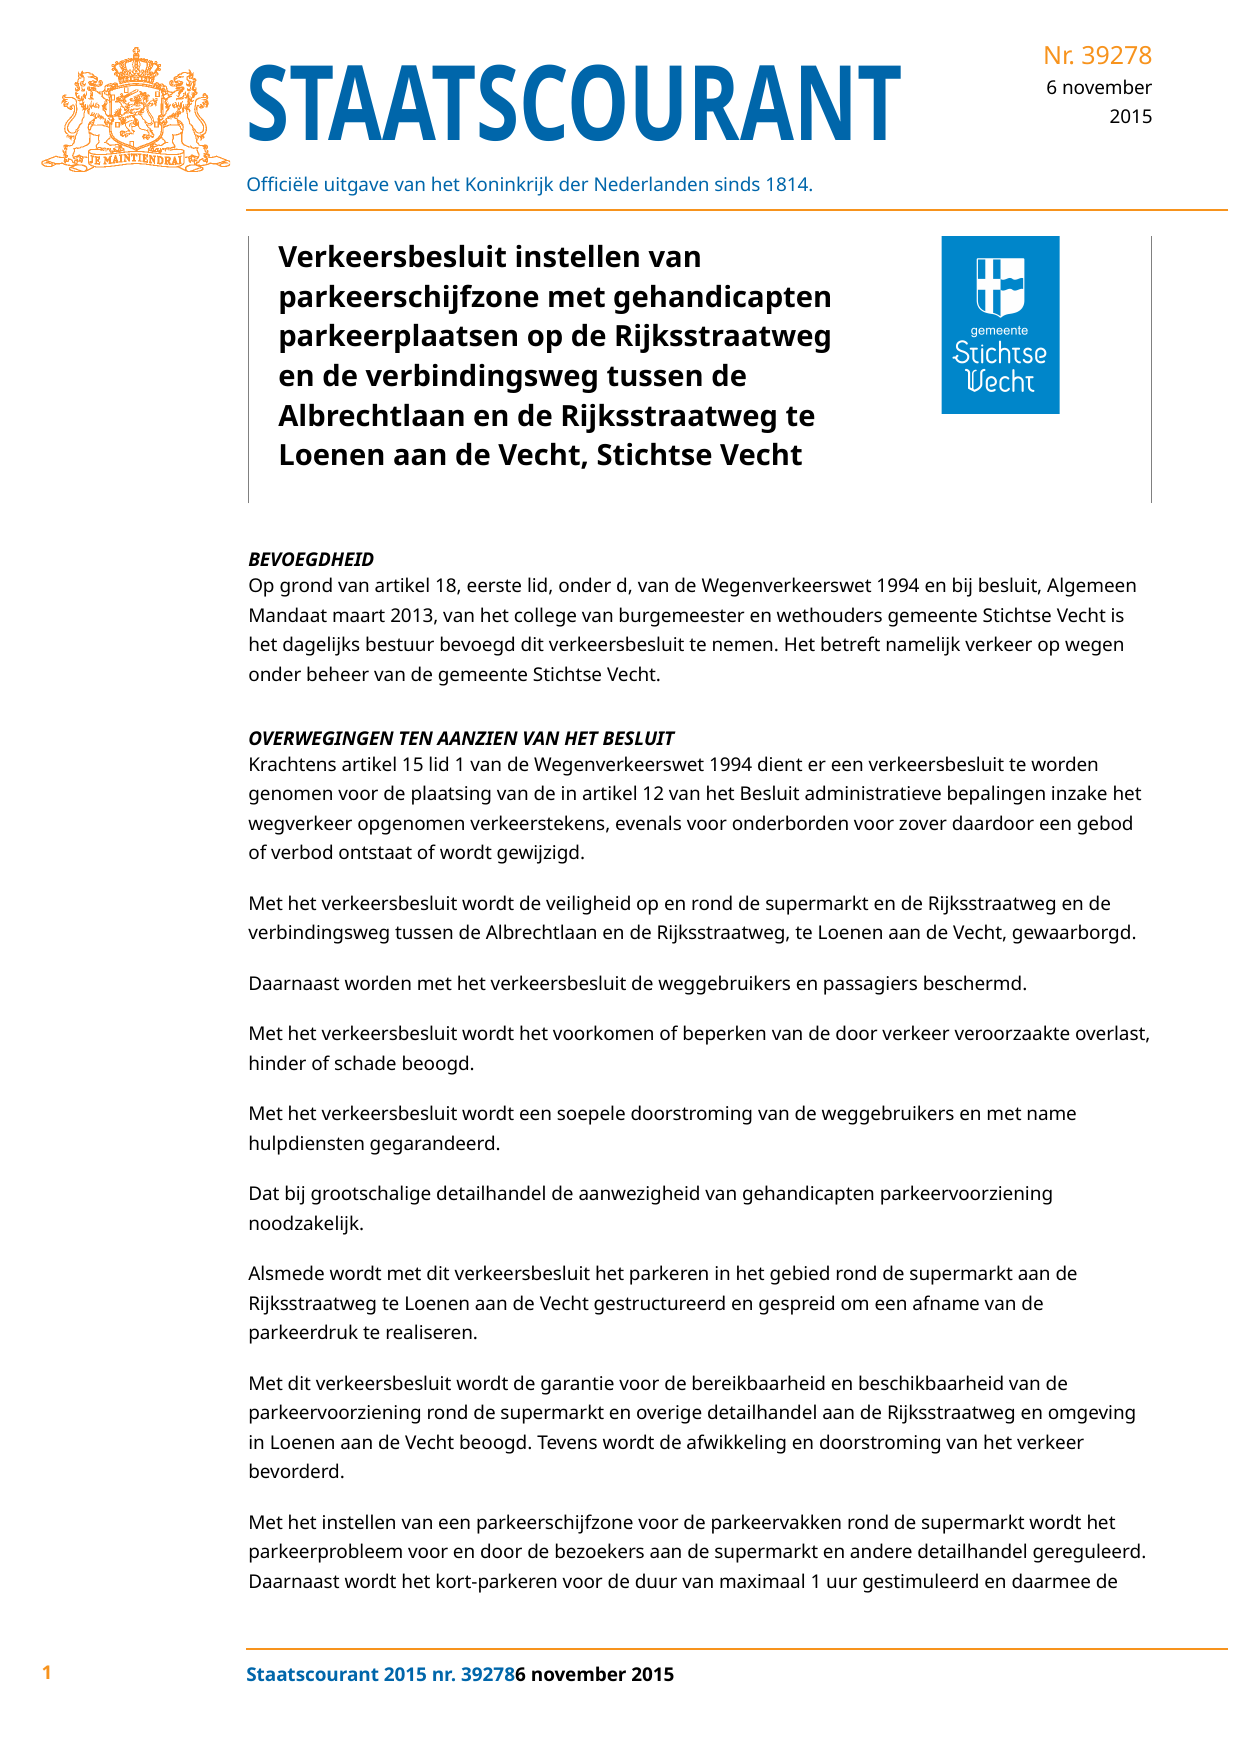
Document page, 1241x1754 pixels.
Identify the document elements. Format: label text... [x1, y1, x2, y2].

table_header Verkeersbesluit instellen van parkeerschijfzone met gehandicapten parkeerplaatsen op de Rijksstraatweg en de verbindingsweg tussen de Albrechtlaan en de Rijksstraatweg te Loenen aan de Vecht, Stichtse Vecht [249, 236, 850, 503]
table_header [850, 236, 941, 413]
text Alsmede wordt met dit verkeersbesluit het parkeren in het gebied rond de supermarkt aan de Rijksstraatweg te Loenen aan de Vecht gestructureerd en gespreid om een afname van de parkeerdruk te realiseren. [248, 1260, 1152, 1345]
text Met het instellen van een parkeerschijfzone voor de parkeervakken rond de supermarkt wordt het parkeerprobleem voor en door de bezoekers aan de supermarkt en andere detailhandel gereguleerd. Daarnaast wordt het kort-parkeren voor de duur van maximaal 1 uur gestimuleerd en daarmee de [248, 1509, 1152, 1594]
picture [41, 47, 231, 172]
picture [971, 348, 977, 359]
text Krachtens artikel 15 lid 1 van de Wegenverkeerswet 1994 dient er een verkeersbesluit te worden genomen voor de plaatsing van de in artikel 12 van het Besluit administratieve bepalingen inzake het wegverkeer opgenomen verkeerstekens, evenals voor onderborden voor zover daardoor een gebod of verbod ontstaat of wordt gewijzigd. [248, 751, 1152, 865]
picture [1013, 370, 1020, 391]
text Daarnaast worden met het verkeersbesluit de weggebruikers en passagiers beschermd. [248, 970, 1152, 996]
table_header [1060, 236, 1151, 413]
text BEVOEGDHEID [248, 547, 1152, 572]
picture [1013, 348, 1019, 359]
text Met het verkeersbesluit wordt een soepele doorstroming van de weggebruikers en met name hulpdiensten gegarandeerd. [248, 1100, 1152, 1156]
table_header [850, 414, 1151, 503]
text Op grond van artikel 18, eerste lid, onder d, van de Wegenverkeerswet 1994 en bij besluit, Algemeen Mandaat maart 2013, van het college van burgemeester en wethouders gemeente Stichtse Vecht is het dagelijks bestuur bevoegd dit verkeersbesluit te nemen. Het betreft namelijk verkeer op wegen onder beheer van de gemeente Stichtse Vecht. [248, 572, 1152, 687]
picture [1000, 289, 1024, 317]
picture [1027, 377, 1032, 389]
text OVERWEGINGEN TEN AANZIEN VAN HET BESLUIT [248, 725, 1152, 751]
text Met dit verkeersbesluit wordt de garantie voor de bereikbaarheid en beschikbaarheid van de parkeervoorziening rond de supermarkt en overige detailhandel aan de Rijksstraatweg en omgeving in Loenen aan de Vecht beoogd. Tevens wordt de afwikkeling en doorstroming van het verkeer bevorderd. [248, 1370, 1152, 1484]
text Met het verkeersbesluit wordt het voorkomen of beperken van de door verkeer veroorzaakte overlast, hinder of schade beoogd. [248, 1020, 1152, 1076]
picture [1001, 259, 1024, 279]
text Dat bij grootschalige detailhandel de aanwezigheid van gehandicapten parkeervoorziening noodzakelijk. [248, 1180, 1152, 1236]
text Met het verkeersbesluit wordt de veiligheid op en rond de supermarkt en de Rijksstraatweg en de verbindingsweg tussen de Albrechtlaan en de Rijksstraatweg, te Loenen aan de Vecht, gewaarborgd. [248, 890, 1152, 945]
picture [977, 259, 1000, 313]
